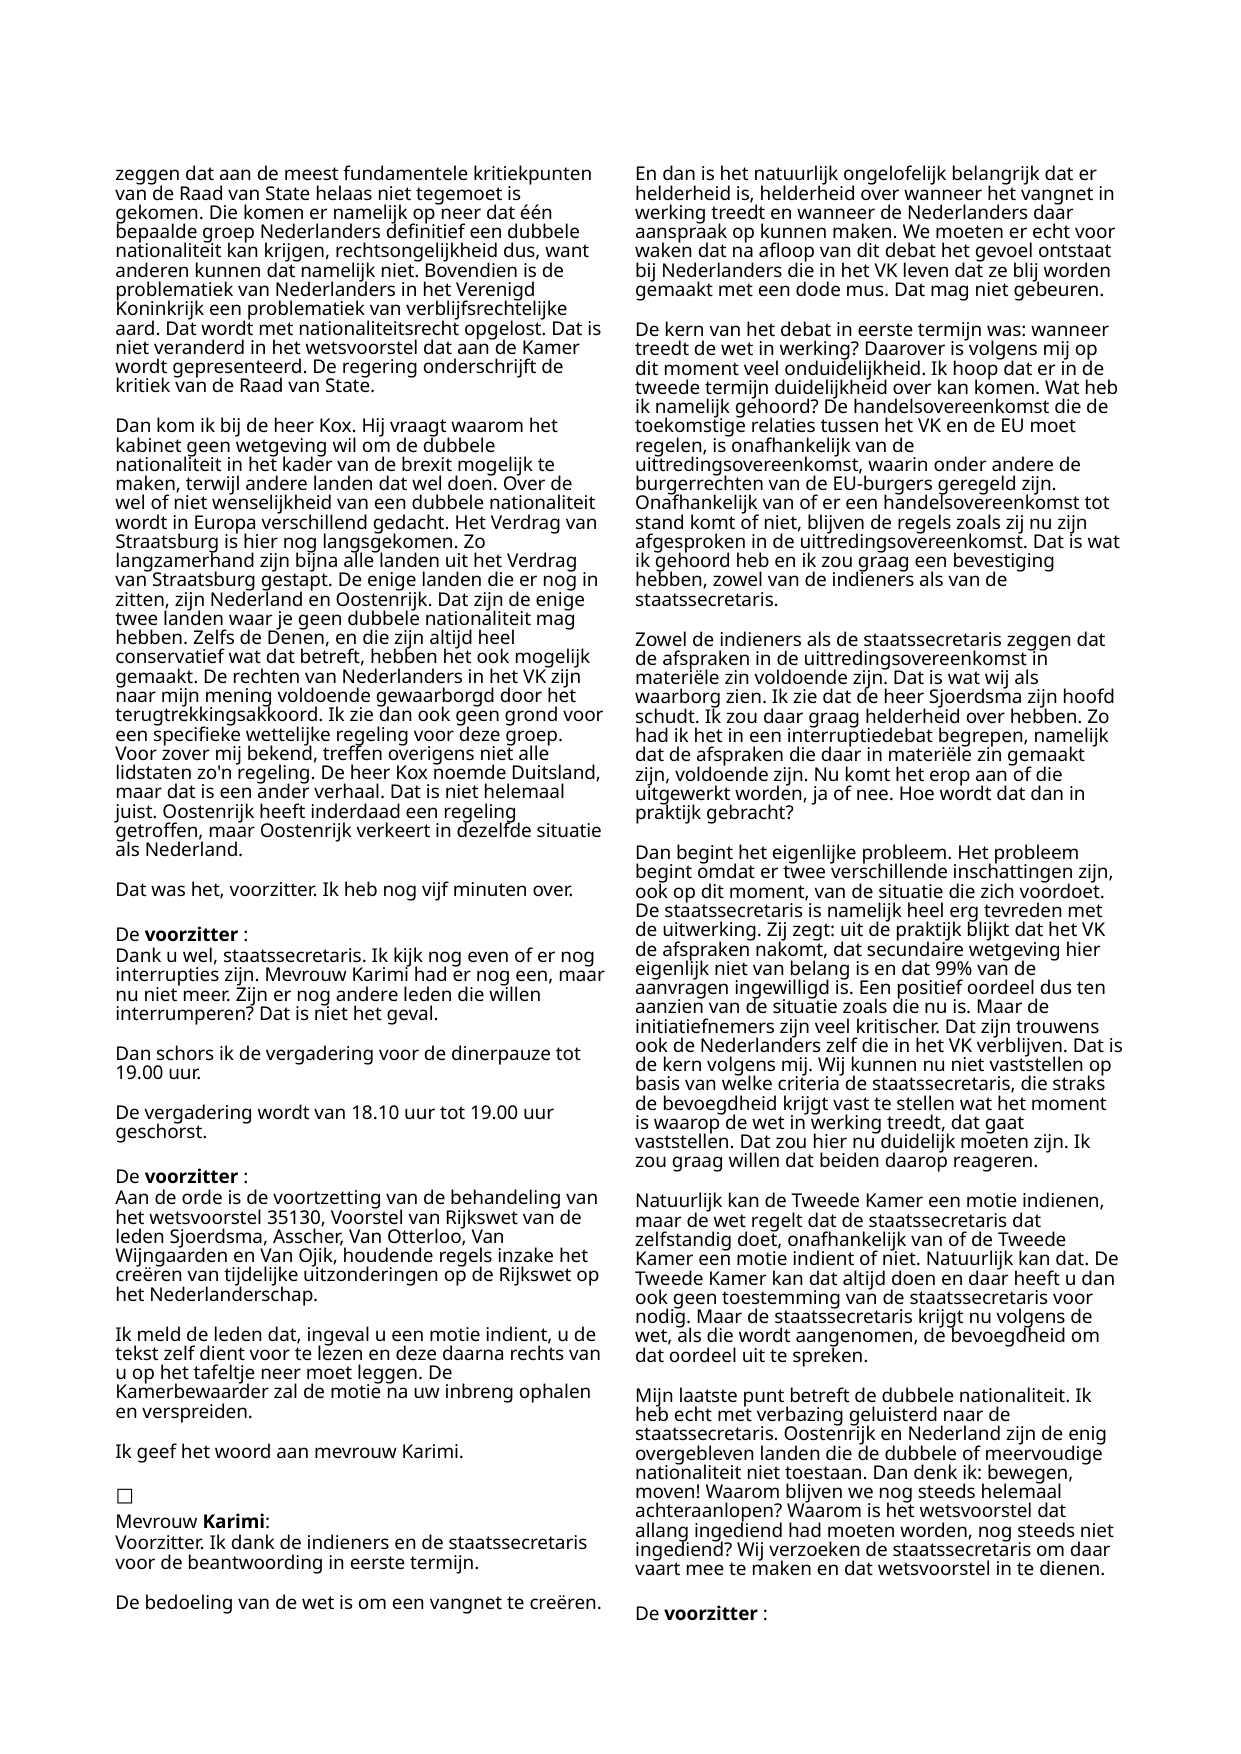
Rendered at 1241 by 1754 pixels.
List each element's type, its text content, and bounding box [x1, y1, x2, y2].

text Ik meld de leden dat, ingeval u een motie indient, u de tekst zelf dient voor te lezen en deze daarna rechts van u op het tafeltje neer moet leggen. De Kamerbewaarder zal de motie na uw inbreng ophalen en verspreiden. [115, 1326, 605, 1422]
text Dan kom ik bij de heer Kox. Hij vraagt waarom het kabinet geen wetgeving wil om de dubbele nationaliteit in het kader van de brexit mogelijk te maken, terwijl andere landen dat wel doen. Over de wel of niet wenselijkheid van een dubbele nationaliteit wordt in Europa verschillend gedacht. Het Verdrag van Straatsburg is hier nog langsgekomen. Zo langzamerhand zijn bijna alle landen uit het Verdrag van Straatsburg gestapt. De enige landen die er nog in zitten, zijn Nederland en Oostenrijk. Dat zijn de enige twee landen waar je geen dubbele nationaliteit mag hebben. Zelfs de Denen, en die zijn altijd heel conservatief wat dat betreft, hebben het ook mogelijk gemaakt. De rechten van Nederlanders in het VK zijn naar mijn mening voldoende gewaarborgd door het terugtrekkingsakkoord. Ik zie dan ook geen grond voor een specifieke wettelijke regeling voor deze groep. Voor zover mij bekend, treffen overigens niet alle lidstaten zo'n regeling. De heer Kox noemde Duitsland, maar dat is een ander verhaal. Dat is niet helemaal juist. Oostenrijk heeft inderdaad een regeling getroffen, maar Oostenrijk verkeert in dezelfde situatie als Nederland. [115, 417, 605, 861]
text De voorzitter : [635, 1600, 1125, 1626]
text zeggen dat aan de meest fundamentele kritiekpunten van de Raad van State helaas niet tegemoet is gekomen. Die komen er namelijk op neer dat één bepaalde groep Nederlanders definitief een dubbele nationaliteit kan krijgen, rechtsongelijkheid dus, want anderen kunnen dat namelijk niet. Bovendien is de problematiek van Nederlanders in het Verenigd Koninkrijk een problematiek van verblijfsrechtelijke aard. Dat wordt met nationaliteitsrecht opgelost. Dat is niet veranderd in het wetsvoorstel dat aan de Kamer wordt gepresenteerd. De regering onderschrijft de kritiek van de Raad van State. [115, 165, 605, 397]
text Zowel de indieners als de staatssecretaris zeggen dat de afspraken in de uittredingsovereenkomst in materiële zin voldoende zijn. Dat is wat wij als waarborg zien. Ik zie dat de heer Sjoerdsma zijn hoofd schudt. Ik zou daar graag helderheid over hebben. Zo had ik het in een interruptiedebat begrepen, namelijk dat de afspraken die daar in materiële zin gemaakt zijn, voldoende zijn. Nu komt het erop aan of die uitgewerkt worden, ja of nee. Hoe wordt dat dan in praktijk gebracht? [635, 631, 1125, 823]
text Mijn laatste punt betreft de dubbele nationaliteit. Ik heb echt met verbazing geluisterd naar de staatssecretaris. Oostenrijk en Nederland zijn de enig overgebleven landen die de dubbele of meervoudige nationaliteit niet toestaan. Dan denk ik: bewegen, moven! Waarom blijven we nog steeds helemaal achteraanlopen? Waarom is het wetsvoorstel dat allang ingediend had moeten worden, nog steeds niet ingediend? Wij verzoeken de staatssecretaris om daar vaart mee te maken en dat wetsvoorstel in te dienen. [635, 1387, 1125, 1579]
text Dan schors ik de vergadering voor de dinerpauze tot 19.00 uur. [115, 1045, 605, 1083]
text Dan begint het eigenlijke probleem. Het probleem begint omdat er twee verschillende inschattingen zijn, ook op dit moment, van de situatie die zich voordoet. De staatssecretaris is namelijk heel erg tevreden met de uitwerking. Zij zegt: uit de praktijk blijkt dat het VK de afspraken nakomt, dat secundaire wetgeving hier eigenlijk niet van belang is en dat 99% van de aanvragen ingewilligd is. Een positief oordeel dus ten aanzien van de situatie zoals die nu is. Maar de initiatiefnemers zijn veel kritischer. Dat zijn trouwens ook de Nederlanders zelf die in het VK verblijven. Dat is de kern volgens mij. Wij kunnen nu niet vaststellen op basis van welke criteria de staatssecretaris, die straks de bevoegdheid krijgt vast te stellen wat het moment is waarop de wet in werking treedt, dat gaat vaststellen. Dat zou hier nu duidelijk moeten zijn. Ik zou graag willen dat beiden daarop reageren. [635, 844, 1125, 1172]
text De voorzitter : [115, 1164, 605, 1189]
text De voorzitter : [115, 921, 605, 947]
text De kern van het debat in eerste termijn was: wanneer treedt de wet in werking? Daarover is volgens mij op dit moment veel onduidelijkheid. Ik hoop dat er in de tweede termijn duidelijkheid over kan komen. Wat heb ik namelijk gehoord? De handelsovereenkomst die de toekomstige relaties tussen het VK en de EU moet regelen, is onafhankelijk van de uittredingsovereenkomst, waarin onder andere de burgerrechten van de EU-burgers geregeld zijn. Onafhankelijk van of er een handelsovereenkomst tot stand komt of niet, blijven de regels zoals zij nu zijn afgesproken in de uittredingsovereenkomst. Dat is wat ik gehoord heb en ik zou graag een bevestiging hebben, zowel van de indieners als van de staatssecretaris. [635, 321, 1125, 610]
text ⬜ [115, 1483, 605, 1509]
text Dank u wel, staatssecretaris. Ik kijk nog even of er nog interrupties zijn. Mevrouw Karimi had er nog een, maar nu niet meer. Zijn er nog andere leden die willen interrumperen? Dat is niet het geval. [115, 947, 605, 1024]
text Ik geef het woord aan mevrouw Karimi. [115, 1443, 605, 1462]
text En dan is het natuurlijk ongelofelijk belangrijk dat er helderheid is, helderheid over wanneer het vangnet in werking treedt en wanneer de Nederlanders daar aanspraak op kunnen maken. We moeten er echt voor waken dat na afloop van dit debat het gevoel ontstaat bij Nederlanders die in het VK leven dat ze blij worden gemaakt met een dode mus. Dat mag niet gebeuren. [635, 165, 1125, 300]
text Mevrouw Karimi: [115, 1509, 605, 1534]
text De bedoeling van de wet is om een vangnet te creëren. [115, 1594, 605, 1613]
text Dat was het, voorzitter. Ik heb nog vijf minuten over. [115, 881, 605, 901]
text De vergadering wordt van 18.10 uur tot 19.00 uur geschorst. [115, 1104, 605, 1143]
text Voorzitter. Ik dank de indieners en de staatssecretaris voor de beantwoording in eerste termijn. [115, 1534, 605, 1573]
text Aan de orde is de voortzetting van de behandeling van het wetsvoorstel 35130, Voorstel van Rijkswet van de leden Sjoerdsma, Asscher, Van Otterloo, Van Wijngaarden en Van Ojik, houdende regels inzake het creëren van tijdelijke uitzonderingen op de Rijkswet op het Nederlanderschap. [115, 1189, 605, 1305]
text Natuurlijk kan de Tweede Kamer een motie indienen, maar de wet regelt dat de staatssecretaris dat zelfstandig doet, onafhankelijk van of de Tweede Kamer een motie indient of niet. Natuurlijk kan dat. De Tweede Kamer kan dat altijd doen en daar heeft u dan ook geen toestemming van de staatssecretaris voor nodig. Maar de staatssecretaris krijgt nu volgens de wet, als die wordt aangenomen, de bevoegdheid om dat oordeel uit te spreken. [635, 1192, 1125, 1366]
